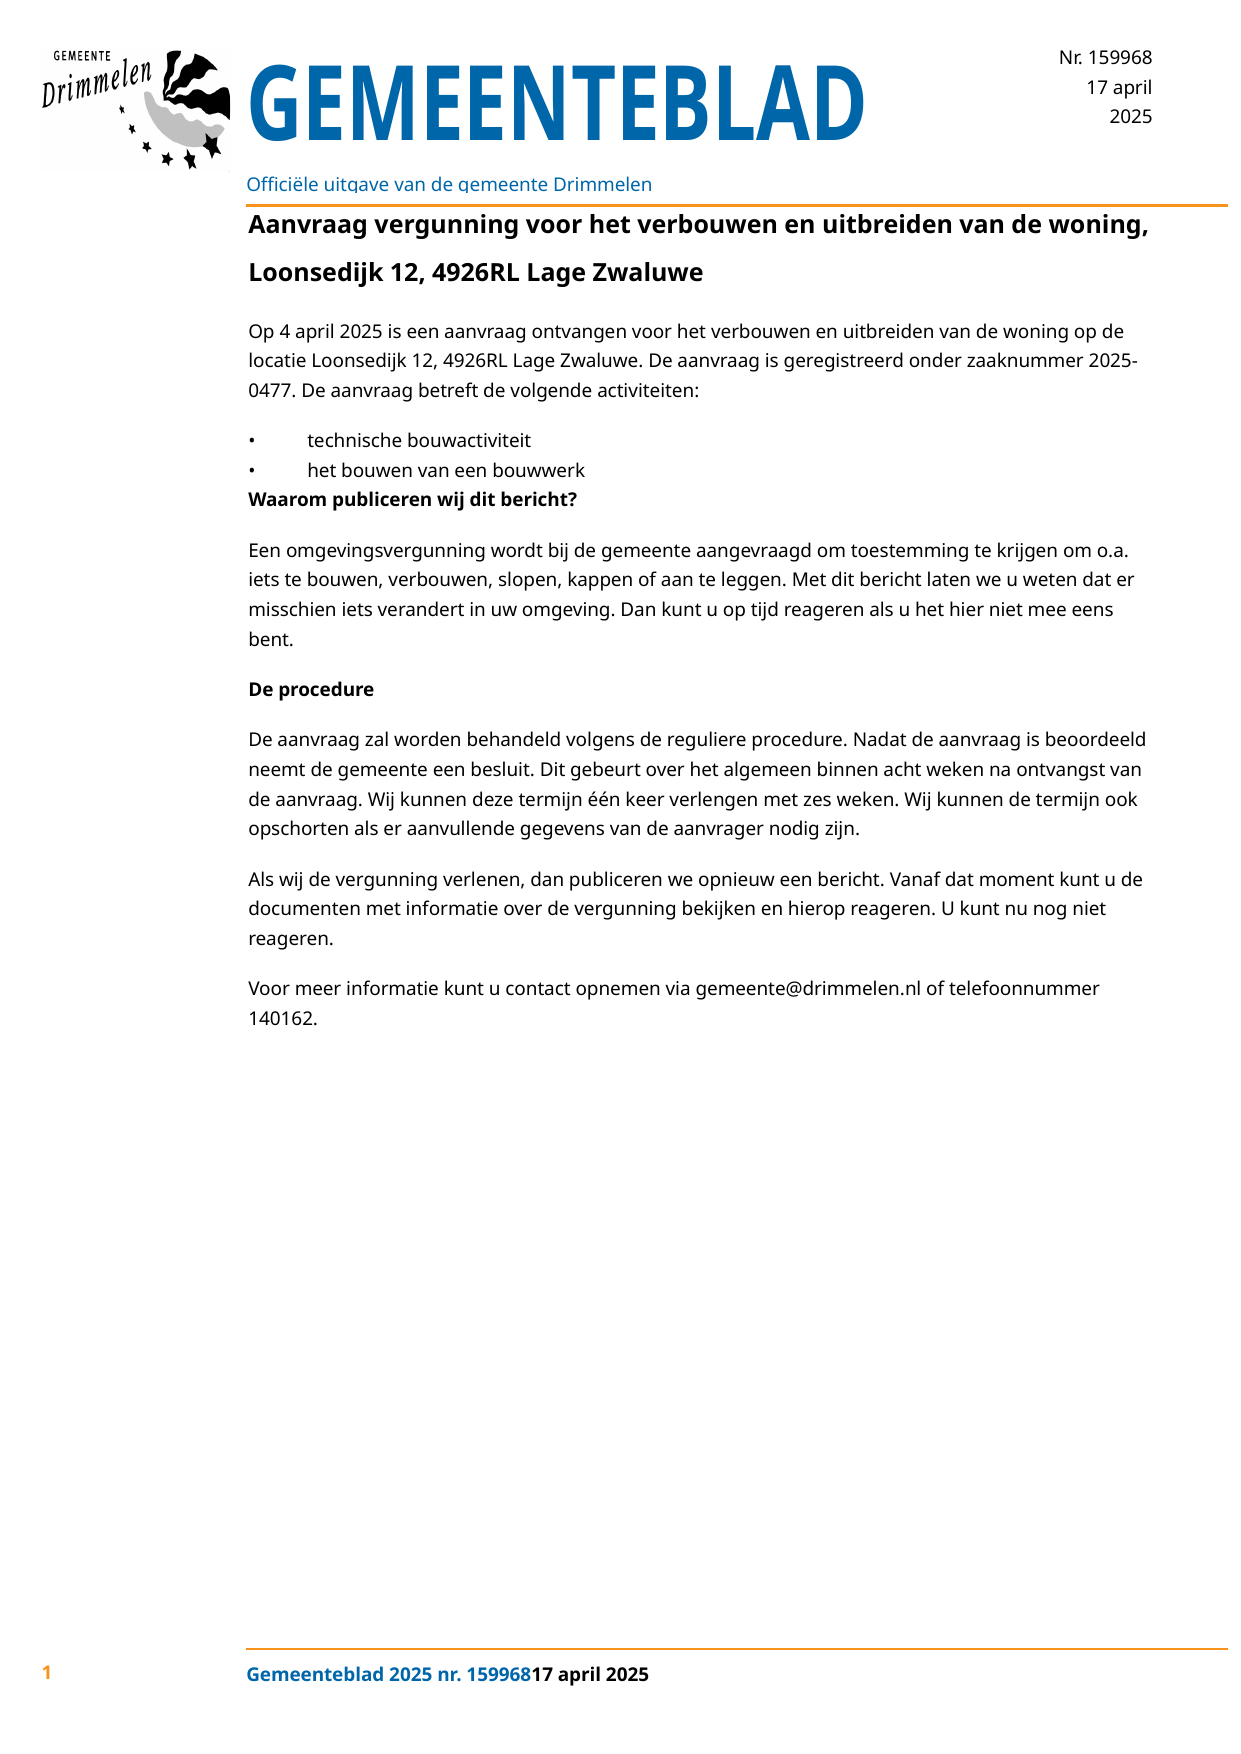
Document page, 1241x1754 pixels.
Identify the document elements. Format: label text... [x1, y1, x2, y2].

picture [41, 47, 231, 172]
text De aanvraag zal worden behandeld volgens de reguliere procedure. Nadat de aanvraag is beoordeeld neemt de gemeente een besluit. Dit gebeurt over het algemeen binnen acht weken na ontvangst van de aanvraag. Wij kunnen deze termijn één keer verlengen met zes weken. Wij kunnen de termijn ook opschorten als er aanvullende gegevens van de aanvrager nodig zijn. [248, 727, 1152, 841]
text Op 4 april 2025 is een aanvraag ontvangen voor het verbouwen en uitbreiden van de woning op de locatie Loonsedijk 12, 4926RL Lage Zwaluwe. De aanvraag is geregistreerd onder zaaknummer 2025-0477. De aanvraag betreft de volgende activiteiten: [248, 318, 1152, 403]
text Een omgevingsvergunning wordt bij de gemeente aangevraagd om toestemming te krijgen om o.a. iets te bouwen, verbouwen, slopen, kappen of aan te leggen. Met dit bericht laten we u weten dat er misschien iets verandert in uw omgeving. Dan kunt u op tijd reageren als u het hier niet mee eens bent. [248, 537, 1152, 652]
text Als wij de vergunning verlenen, dan publiceren we opnieuw een bericht. Vanaf dat moment kunt u de documenten met informatie over de vergunning bekijken en hierop reageren. U kunt nu nog niet reageren. [248, 866, 1152, 951]
text Waarom publiceren wij dit bericht? [248, 487, 1152, 512]
list het bouwen van een bouwwerk [248, 457, 1152, 483]
text De procedure [248, 676, 1152, 702]
text Aanvraag vergunning voor het verbouwen en uitbreiden van de woning, Loonsedijk 12, 4926RL Lage Zwaluwe [248, 207, 1152, 288]
text Voor meer informatie kunt u contact opnemen via gemeente@drimmelen.nl of telefoonnummer 140162. [248, 975, 1152, 1031]
list technische bouwactiviteit [248, 427, 1152, 453]
